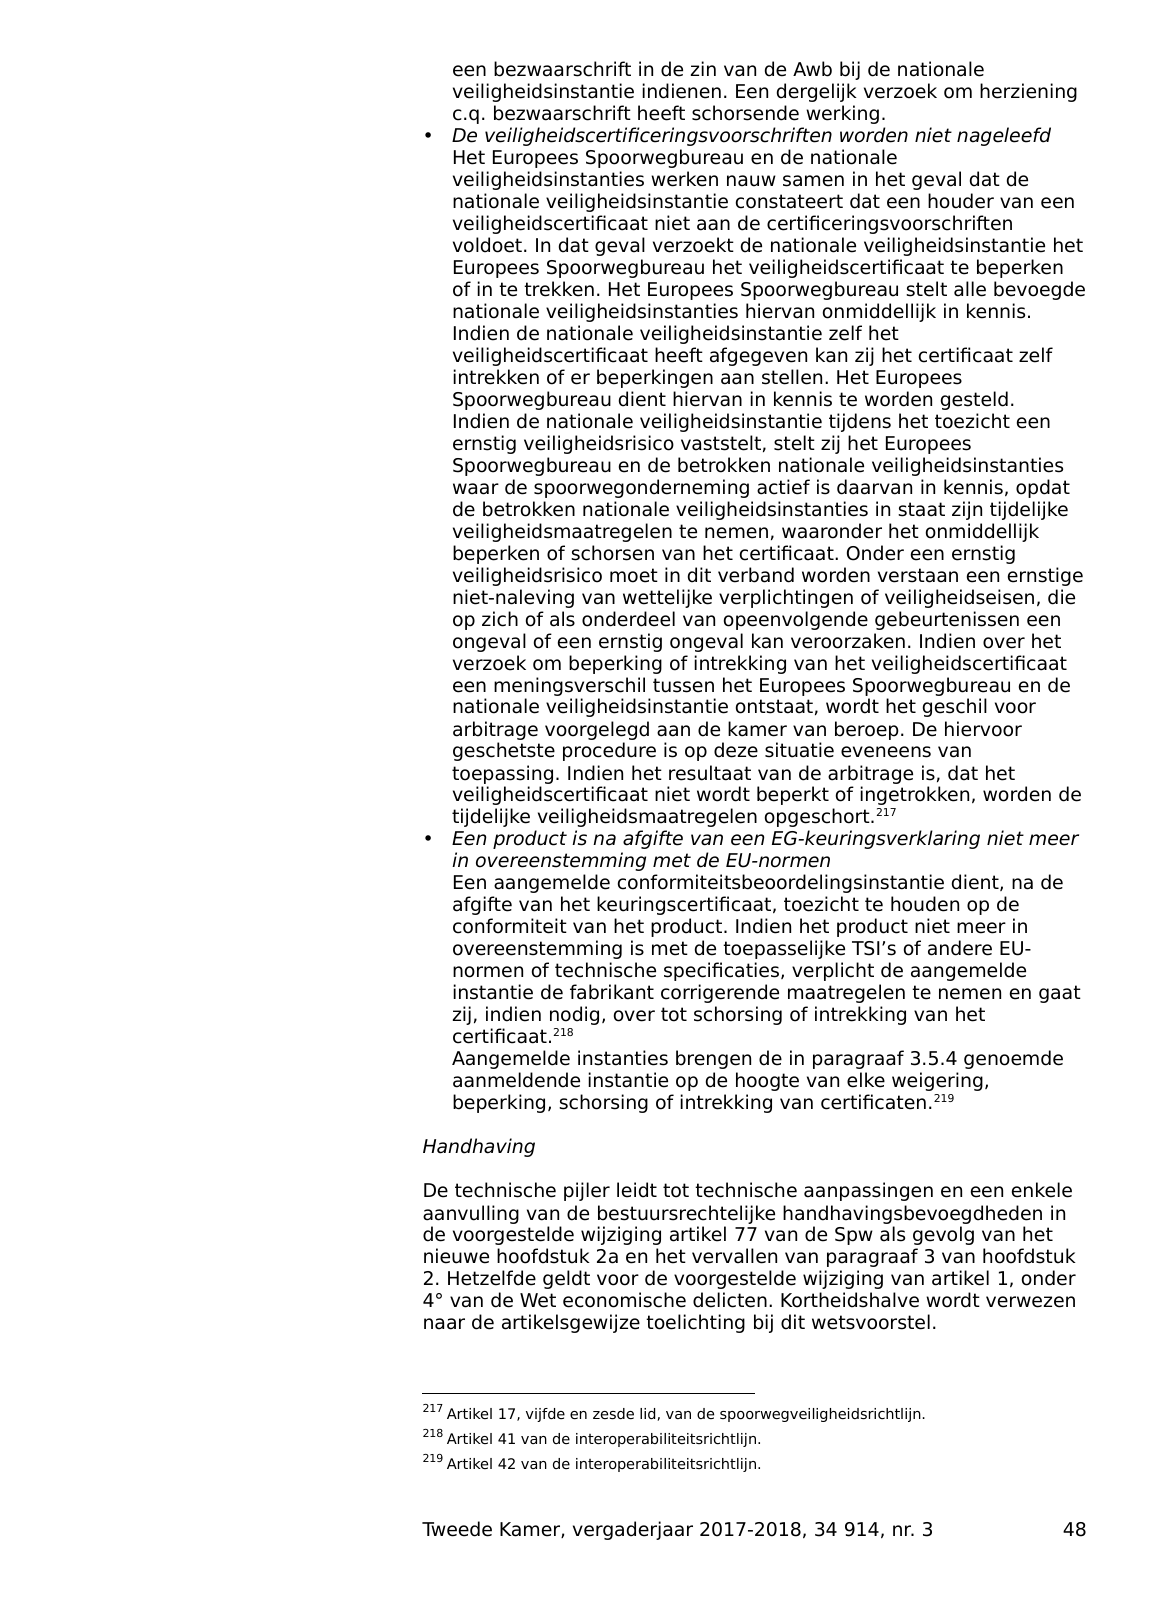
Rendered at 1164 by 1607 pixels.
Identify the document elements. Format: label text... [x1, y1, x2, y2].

text • De veiligheidscertificeringsvoorschriften worden niet nageleefd [422, 125, 1087, 147]
text Indien de nationale veiligheidsinstantie tijdens het toezicht een ernstig veiligheidsrisico vaststelt, stelt zij het Europees Spoorwegbureau en de betrokken nationale veiligheidsinstanties waar de spoorwegonderneming actief is daarvan in kennis, opdat de betrokken nationale veiligheidsinstanties in staat zijn tijdelijke veiligheidsmaatregelen te nemen, waaronder het onmiddellijk beperken of schorsen van het certificaat. Onder een ernstig veiligheidsrisico moet in dit verband worden verstaan een ernstige niet-naleving van wettelijke verplichtingen of veiligheidseisen, die op zich of als onderdeel van opeenvolgende gebeurtenissen een ongeval of een ernstig ongeval kan veroorzaken. Indien over het verzoek om beperking of intrekking van het veiligheidscertificaat een meningsverschil tussen het Europees Spoorwegbureau en de nationale veiligheidsinstantie ontstaat, wordt het geschil voor arbitrage voorgelegd aan de kamer van beroep. De hiervoor geschetste procedure is op deze situatie eveneens van toepassing. Indien het resultaat van de arbitrage is, dat het veiligheidscertificaat niet wordt beperkt of ingetrokken, worden de tijdelijke veiligheidsmaatregelen opgeschort. [452, 411, 1087, 828]
text • Een product is na afgifte van een EG-keuringsverklaring niet meer in overeenstemming met de EU-normen [422, 828, 1087, 872]
subtitle Handhaving [422, 1136, 1087, 1158]
text Aangemelde instanties brengen de in paragraaf 3.5.4 genoemde aanmeldende instantie op de hoogte van elke weigering, beperking, schorsing of intrekking van certificaten. [452, 1048, 1087, 1114]
text Het Europees Spoorwegbureau en de nationale veiligheidsinstanties werken nauw samen in het geval dat de nationale veiligheidsinstantie constateert dat een houder van een veiligheidscertificaat niet aan de certificeringsvoorschriften voldoet. In dat geval verzoekt de nationale veiligheidsinstantie het Europees Spoorwegbureau het veiligheidscertificaat te beperken of in te trekken. Het Europees Spoorwegbureau stelt alle bevoegde nationale veiligheidsinstanties hiervan onmiddellijk in kennis. Indien de nationale veiligheidsinstantie zelf het veiligheidscertificaat heeft afgegeven kan zij het certificaat zelf intrekken of er beperkingen aan stellen. Het Europees Spoorwegbureau dient hiervan in kennis te worden gesteld. [452, 147, 1087, 411]
text Een aangemelde conformiteitsbeoordelingsinstantie dient, na de afgifte van het keuringscertificaat, toezicht te houden op de conformiteit van het product. Indien het product niet meer in overeenstemming is met de toepasselijke TSI’s of andere EU-normen of technische specificaties, verplicht de aangemelde instantie de fabrikant corrigerende maatregelen te nemen en gaat zij, indien nodig, over tot schorsing of intrekking van het certificaat. [452, 872, 1087, 1048]
text De technische pijler leidt tot technische aanpassingen en een enkele aanvulling van de bestuursrechtelijke handhavingsbevoegdheden in de voorgestelde wijziging artikel 77 van de Spw als gevolg van het nieuwe hoofdstuk 2a en het vervallen van paragraaf 3 van hoofdstuk 2. Hetzelfde geldt voor de voorgestelde wijziging van artikel 1, onder 4° van de Wet economische delicten. Kortheidshalve wordt verwezen naar de artikelsgewijze toelichting bij dit wetsvoorstel. [422, 1180, 1087, 1334]
text een bezwaarschrift in de zin van de Awb bij de nationale veiligheidsinstantie indienen. Een dergelijk verzoek om herziening c.q. bezwaarschrift heeft schorsende werking. [452, 59, 1087, 125]
text Artikel 17, vijfde en zesde lid, van de spoorwegveiligheidsrichtlijn. [422, 1402, 1087, 1424]
text Artikel 41 van de interoperabiliteitsrichtlijn. [422, 1427, 1087, 1449]
text Artikel 42 van de interoperabiliteitsrichtlijn. [422, 1452, 1087, 1474]
